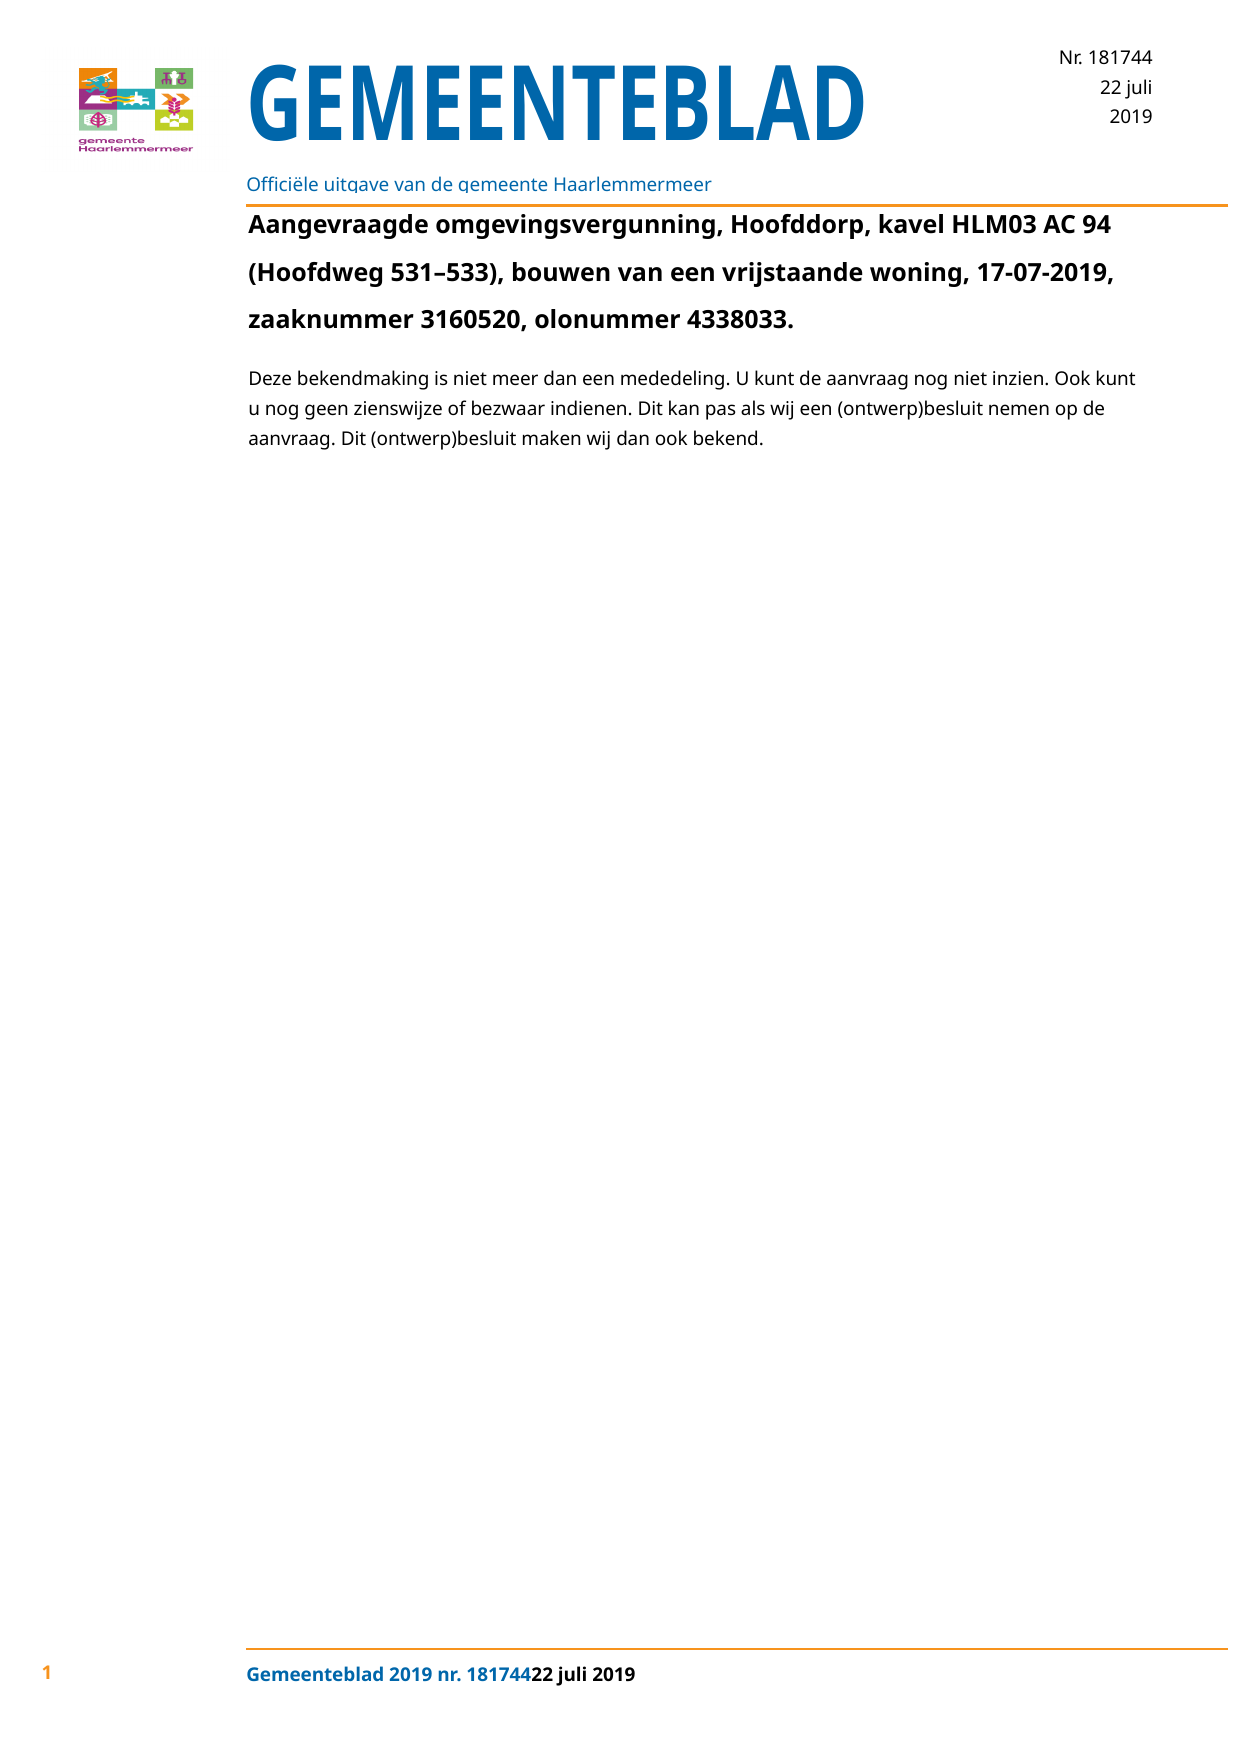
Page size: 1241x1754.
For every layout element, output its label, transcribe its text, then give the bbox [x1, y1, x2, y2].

text Aangevraagde omgevingsvergunning, Hoofddorp, kavel HLM03 AC 94 (Hoofdweg 531–533), bouwen van een vrijstaande woning, 17-07-2019, zaaknummer 3160520, olonummer 4338033. [248, 207, 1152, 336]
picture [41, 47, 231, 172]
text Deze bekendmaking is niet meer dan een mededeling. U kunt de aanvraag nog niet inzien. Ook kunt u nog geen zienswijze of bezwaar indienen. Dit kan pas als wij een (ontwerp)besluit nemen op de aanvraag. Dit (ontwerp)besluit maken wij dan ook bekend. [248, 366, 1152, 450]
